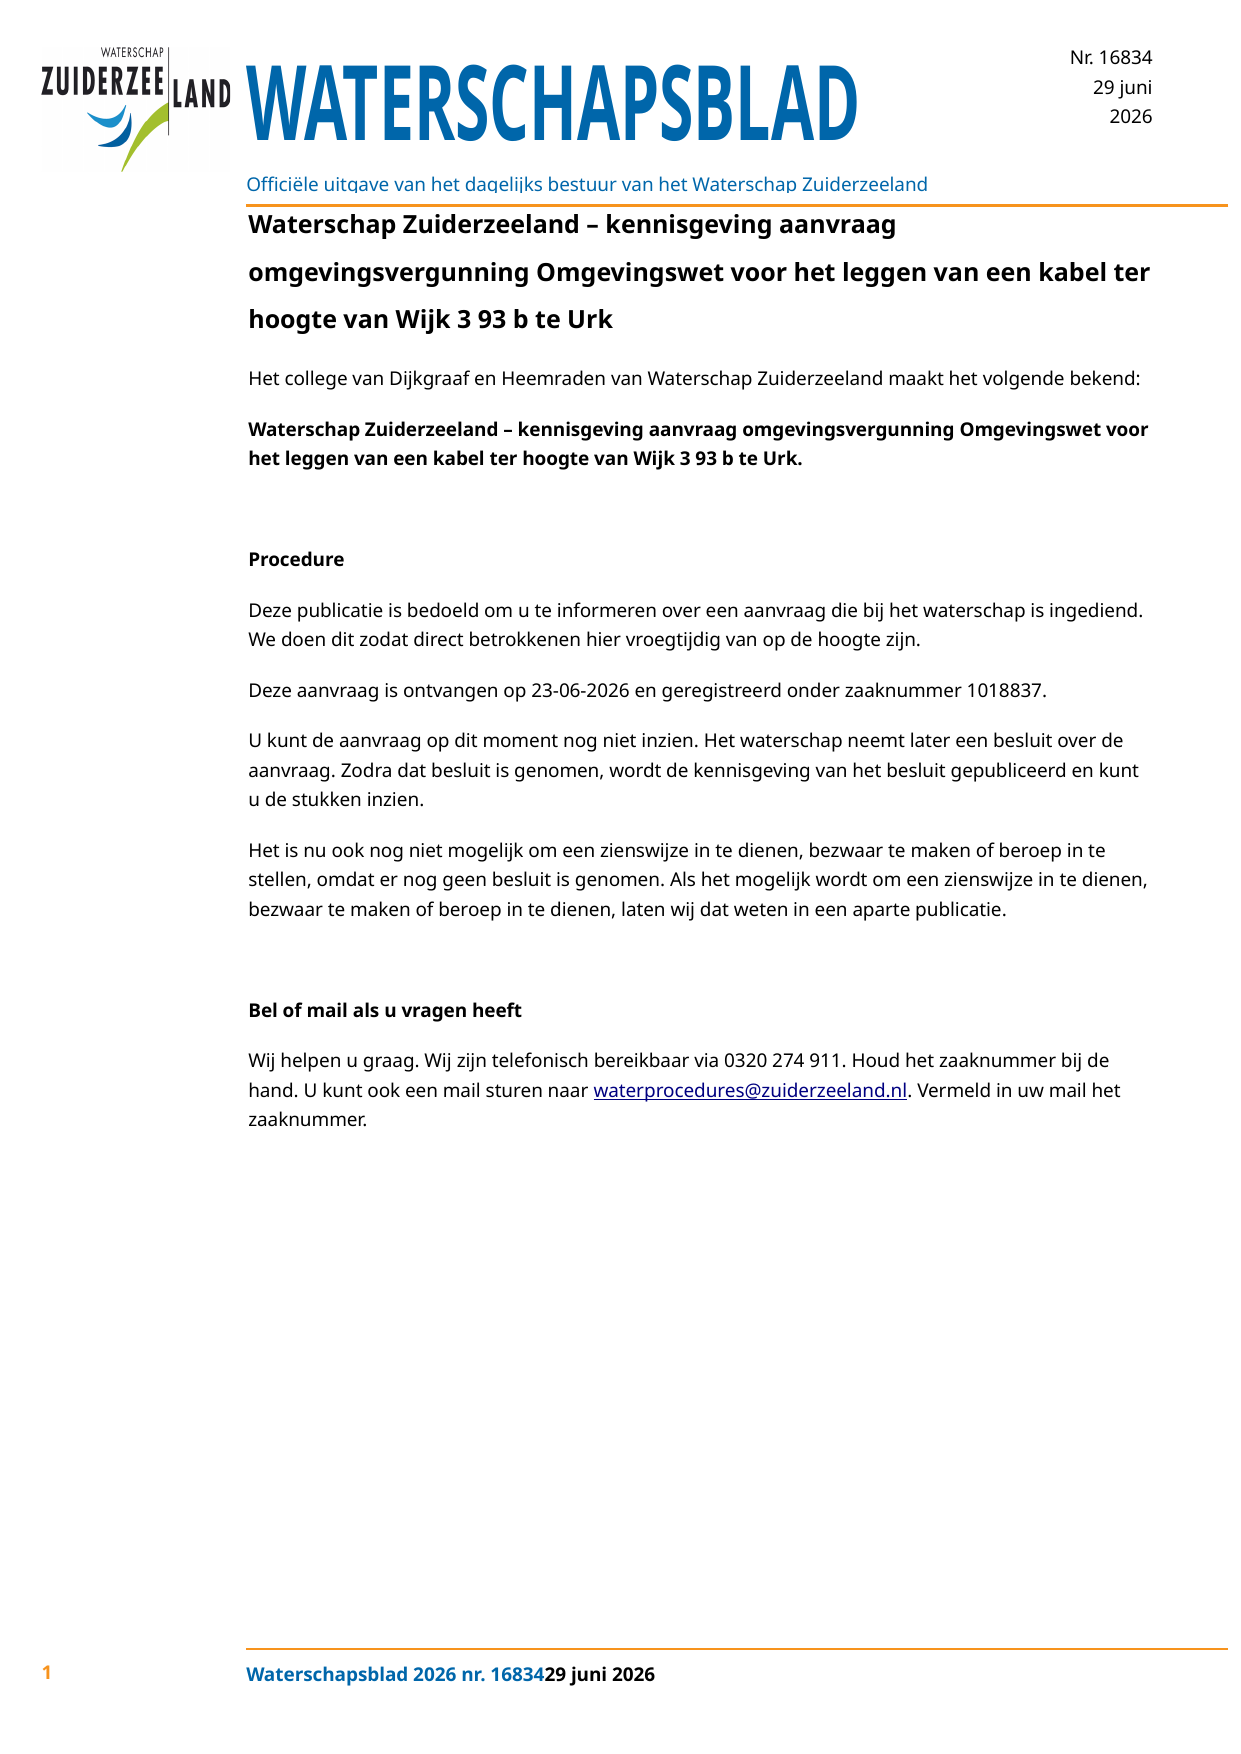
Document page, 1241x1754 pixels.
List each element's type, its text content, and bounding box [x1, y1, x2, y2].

text Waterschap Zuiderzeeland – kennisgeving aanvraag omgevingsvergunning Omgevingswet voor het leggen van een kabel ter hoogte van Wijk 3 93 b te Urk. [248, 416, 1152, 471]
text U kunt de aanvraag op dit moment nog niet inzien. Het waterschap neemt later een besluit over de aanvraag. Zodra dat besluit is genomen, wordt de kennisgeving van het besluit gepubliceerd en kunt u de stukken inzien. [248, 727, 1152, 812]
text Deze publicatie is bedoeld om u te informeren over een aanvraag die bij het waterschap is ingediend. We doen dit zodat direct betrokkenen hier vroegtijdig van op de hoogte zijn. [248, 597, 1152, 652]
text Bel of mail als u vragen heeft [248, 997, 1152, 1022]
text Waterschap Zuiderzeeland – kennisgeving aanvraag omgevingsvergunning Omgevingswet voor het leggen van een kabel ter hoogte van Wijk 3 93 b te Urk [248, 207, 1152, 336]
text Het is nu ook nog niet mogelijk om een zienswijze in te dienen, bezwaar te maken of beroep in te stellen, omdat er nog geen besluit is genomen. Als het mogelijk wordt om een zienswijze in te dienen, bezwaar te maken of beroep in te dienen, laten wij dat weten in een aparte publicatie. [248, 837, 1152, 922]
text Procedure [248, 546, 1152, 572]
text Deze aanvraag is ontvangen op 23-06-2026 en geregistreerd onder zaaknummer 1018837. [248, 677, 1152, 702]
picture [41, 47, 231, 172]
text Wij helpen u graag. Wij zijn telefonisch bereikbaar via 0320 274 911. Houd het zaaknummer bij de hand. U kunt ook een mail sturen naar waterprocedures@zuiderzeeland.nl. Vermeld in uw mail het zaaknummer. [248, 1047, 1152, 1132]
text Het college van Dijkgraaf en Heemraden van Waterschap Zuiderzeeland maakt het volgende bekend: [248, 366, 1152, 391]
